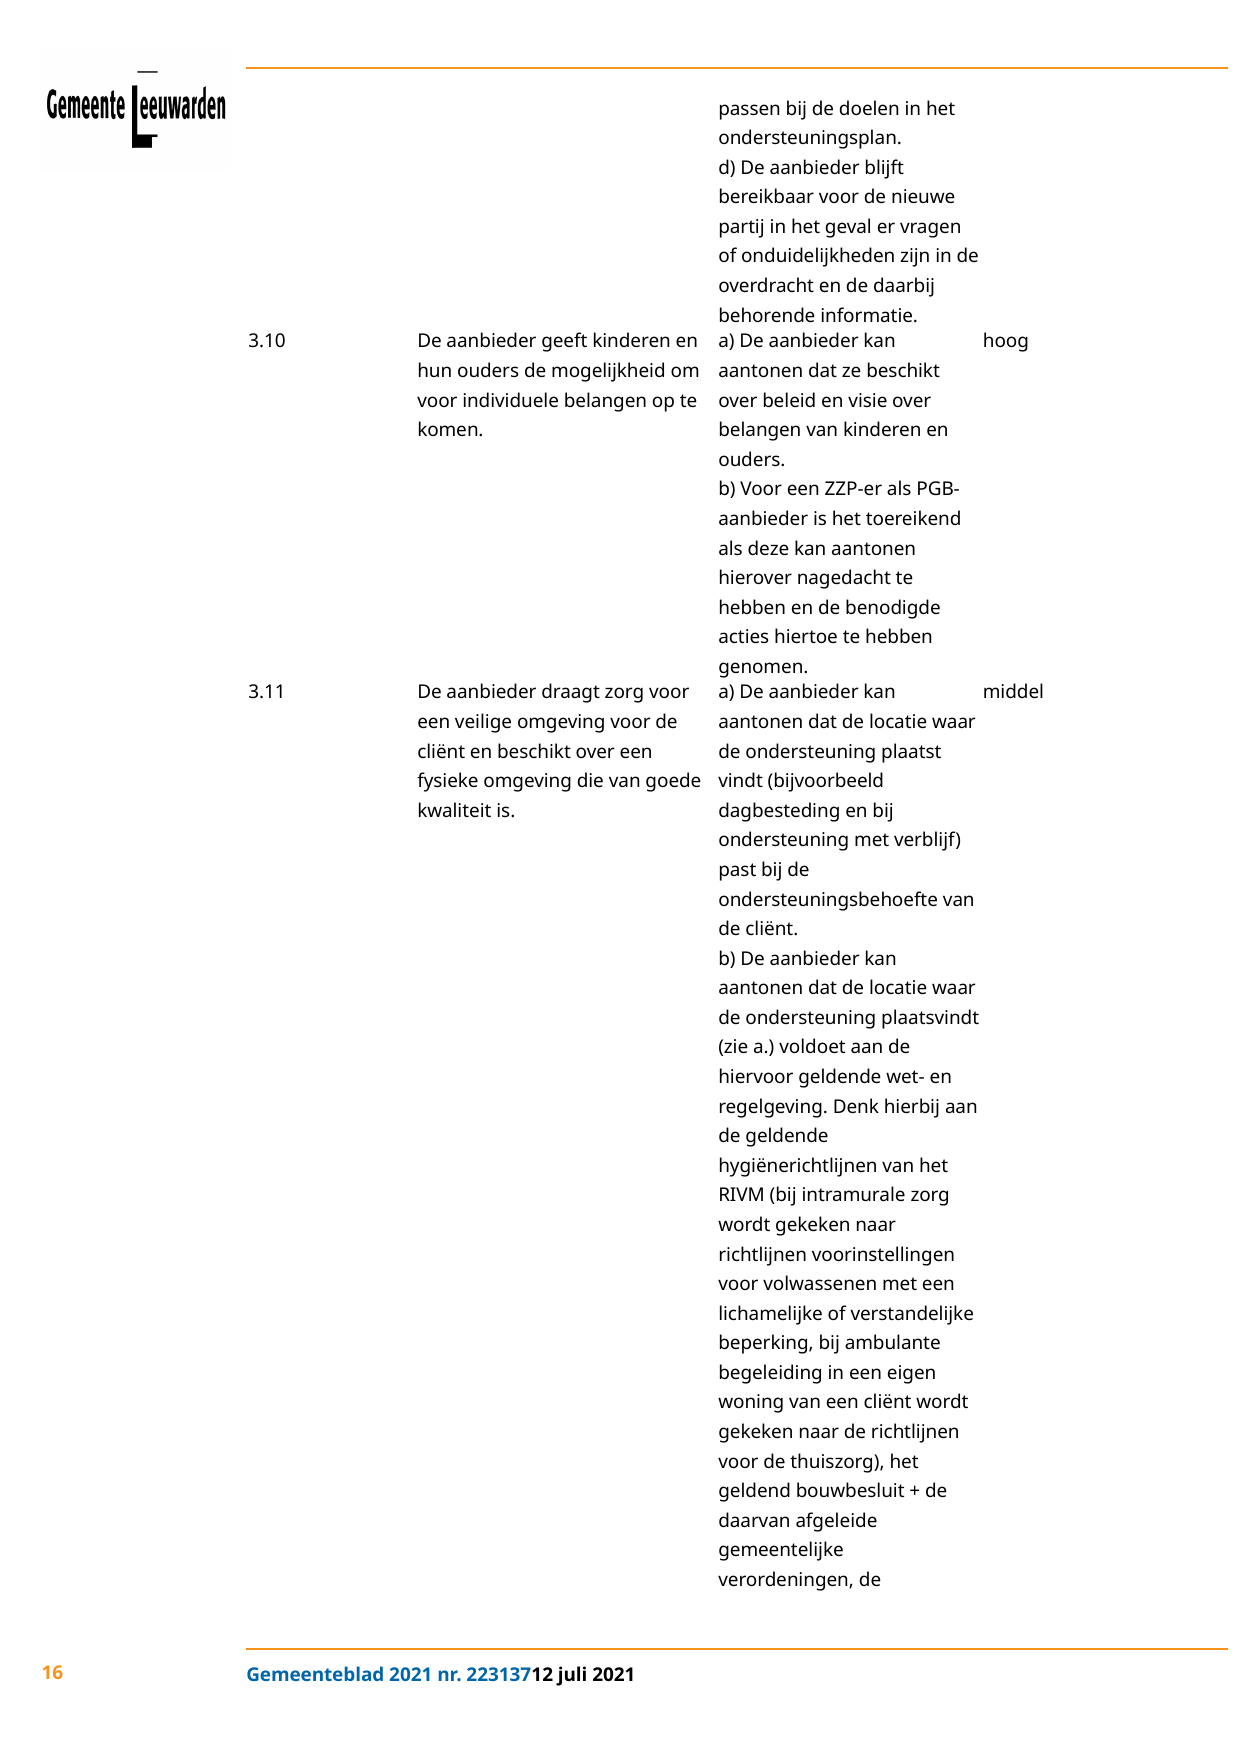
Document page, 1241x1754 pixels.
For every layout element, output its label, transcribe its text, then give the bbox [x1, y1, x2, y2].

table_cell a) De aanbieder kan aantonen dat ze beschikt over beleid en visie over belangen van kinderen en ouders. b) Voor een ZZP-er als PGB-aanbieder is het toereikend als deze kan aantonen hierover nagedacht te hebben en de benodigde acties hiertoe te hebben genomen. [718, 328, 983, 679]
table_cell a) De aanbieder kan aantonen dat de locatie waar de ondersteuning plaatst vindt (bijvoorbeeld dagbesteding en bij ondersteuning met verblijf) past bij de ondersteuningsbehoefte van de cliënt. b) De aanbieder kan aantonen dat de locatie waar de ondersteuning plaatsvindt (zie a.) voldoet aan de hiervoor geldende wet- en regelgeving. Denk hierbij aan de geldende hygiënerichtlijnen van het RIVM (bij intramurale zorg wordt gekeken naar richtlijnen voorinstellingen voor volwassenen met een lichamelijke of verstandelijke beperking, bij ambulante begeleiding in een eigen woning van een cliënt wordt gekeken naar de richtlijnen voor de thuiszorg), het geldend bouwbesluit + de daarvan afgeleide gemeentelijke verordeningen, de [718, 679, 983, 1592]
picture [41, 47, 231, 172]
table_cell passen bij de doelen in het ondersteuningsplan. d) De aanbieder blijft bereikbaar voor de nieuwe partij in het geval er vragen of onduidelijkheden zijn in de overdracht en de daarbij behorende informatie. [718, 95, 983, 328]
table_cell [248, 95, 417, 328]
table_cell De aanbieder geeft kinderen en hun ouders de mogelijkheid om voor individuele belangen op te komen. [417, 328, 718, 679]
table_cell De aanbieder draagt zorg voor een veilige omgeving voor de cliënt en beschikt over een fysieke omgeving die van goede kwaliteit is. [417, 679, 718, 1592]
table_cell hoog [983, 328, 1152, 679]
table_cell 3.11 [248, 679, 417, 1592]
table_cell [417, 95, 718, 328]
table_cell [983, 95, 1152, 328]
table_cell middel [983, 679, 1152, 1592]
table_cell 3.10 [248, 328, 417, 679]
